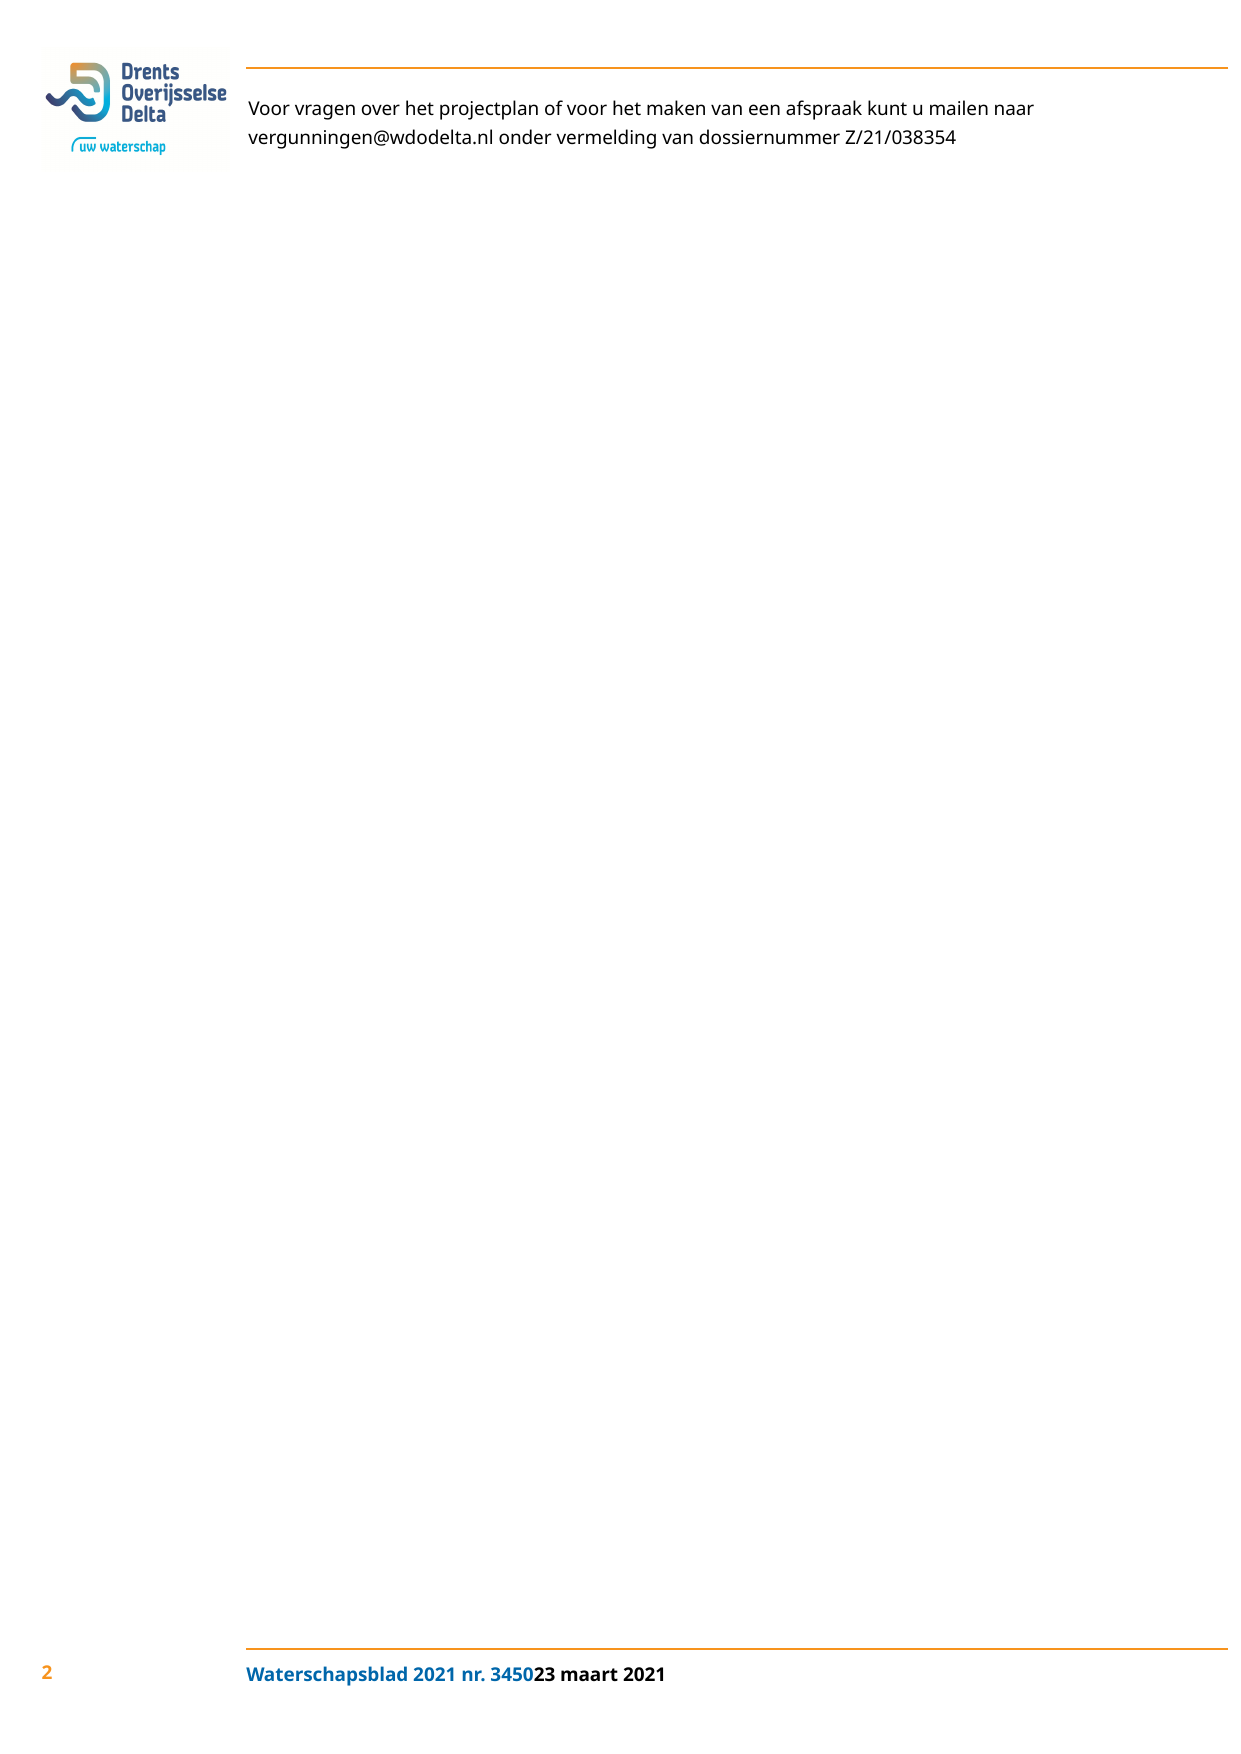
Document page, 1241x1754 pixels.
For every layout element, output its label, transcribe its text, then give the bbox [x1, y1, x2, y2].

picture [41, 47, 231, 172]
text Voor vragen over het projectplan of voor het maken van een afspraak kunt u mailen naar vergunningen@wdodelta.nl onder vermelding van dossiernummer Z/21/038354 [248, 95, 1152, 150]
